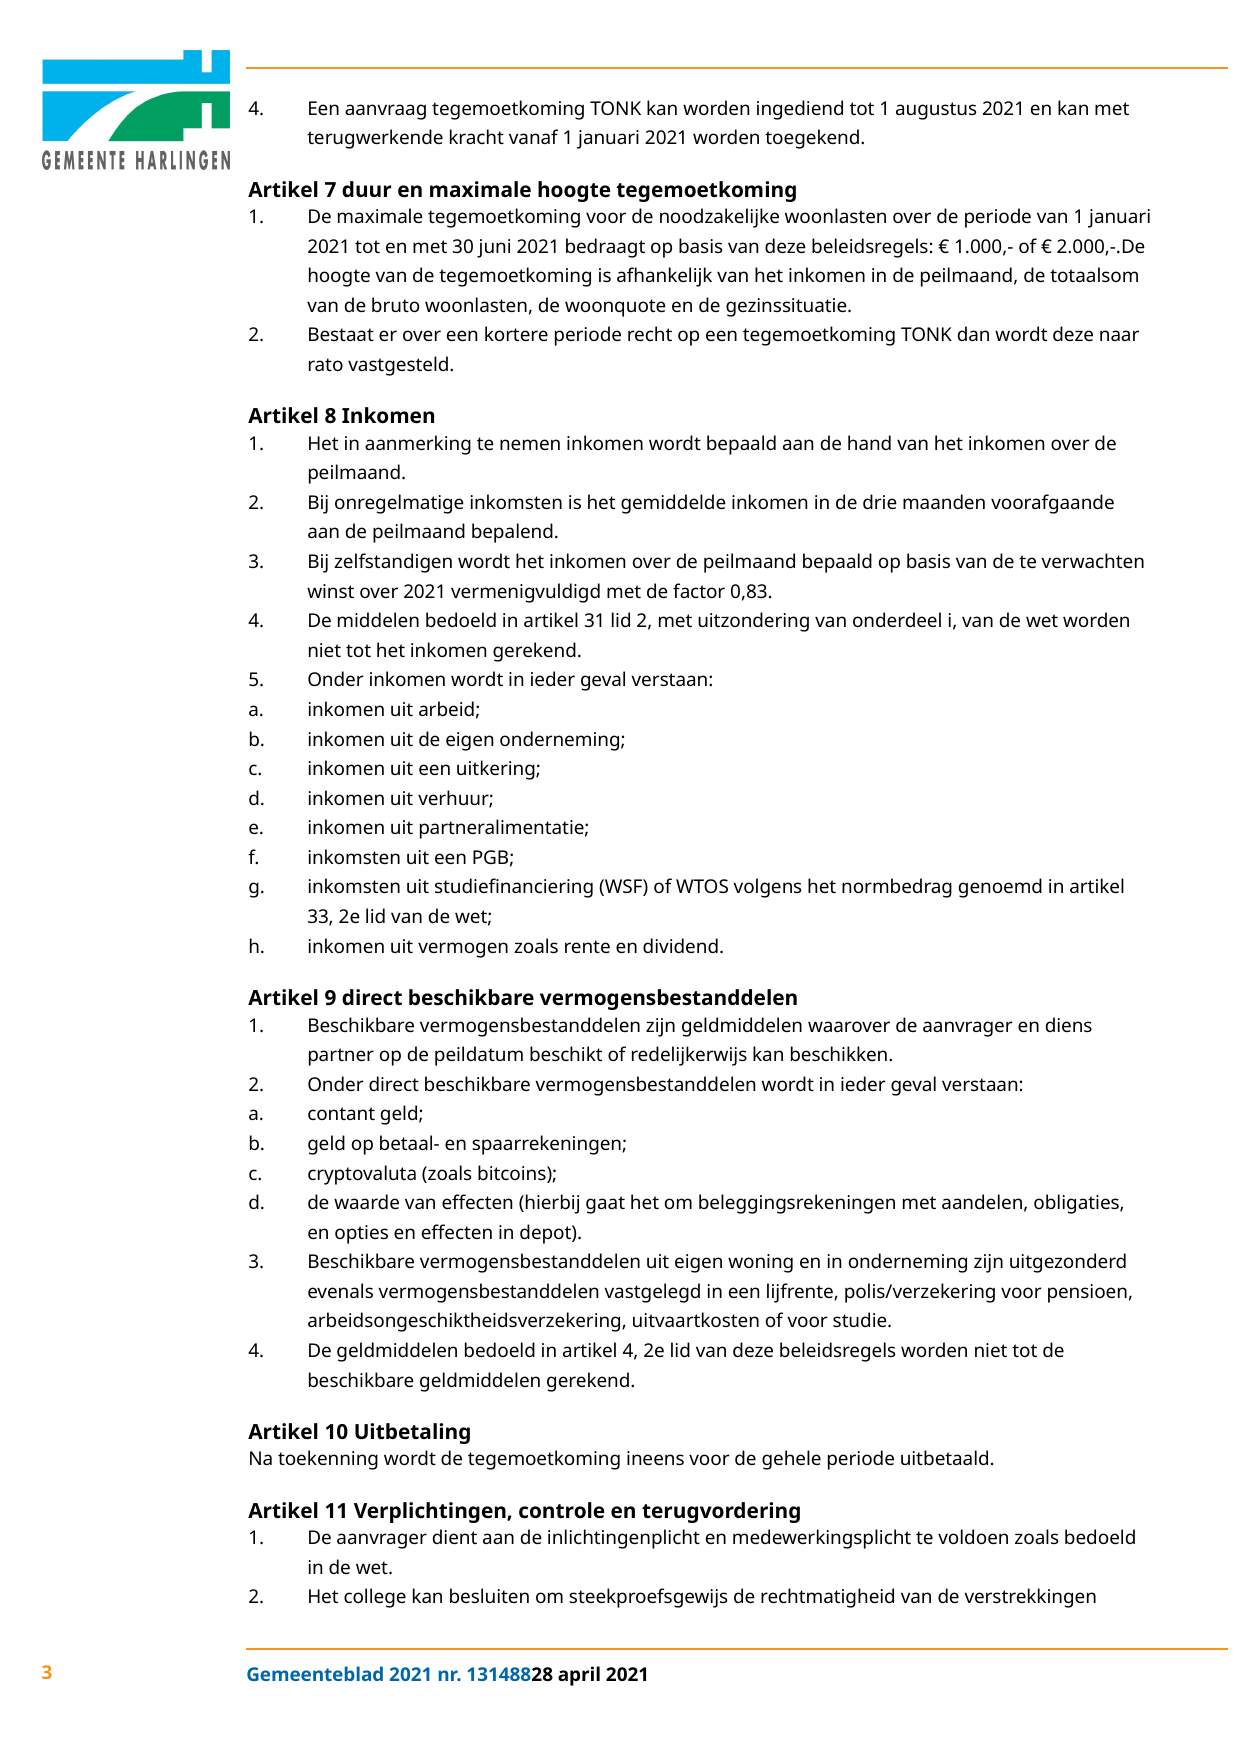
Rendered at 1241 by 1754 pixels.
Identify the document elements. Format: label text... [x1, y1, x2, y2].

list De maximale tegemoetkoming voor de noodzakelijke woonlasten over de periode van 1 januari 2021 tot en met 30 juni 2021 bedraagt op basis van deze beleidsregels: € 1.000,- of € 2.000,-.De hoogte van de tegemoetkoming is afhankelijk van het inkomen in de peilmaand, de totaalsom van de bruto woonlasten, de woonquote en de gezinssituatie. [248, 203, 1152, 318]
text Artikel 10 Uitbetaling [248, 1417, 1152, 1446]
list inkomen uit arbeid; [248, 696, 1152, 722]
list inkomsten uit een PGB; [248, 844, 1152, 870]
list Onder direct beschikbare vermogensbestanddelen wordt in ieder geval verstaan: [248, 1071, 1152, 1097]
picture [41, 47, 231, 172]
list inkomen uit partneralimentatie; [248, 814, 1152, 840]
list inkomen uit verhuur; [248, 785, 1152, 811]
list Bij onregelmatige inkomsten is het gemiddelde inkomen in de drie maanden voorafgaande aan de peilmaand bepalend. [248, 489, 1152, 544]
list De aanvrager dient aan de inlichtingenplicht en medewerkingsplicht te voldoen zoals bedoeld in de wet. [248, 1524, 1152, 1580]
list de waarde van effecten (hierbij gaat het om beleggingsrekeningen met aandelen, obligaties, en opties en effecten in depot). [248, 1189, 1152, 1244]
text Artikel 8 Inkomen [248, 402, 1152, 430]
text Artikel 11 Verplichtingen, controle en terugvordering [248, 1496, 1152, 1524]
list Het in aanmerking te nemen inkomen wordt bepaald aan de hand van het inkomen over de peilmaand. [248, 430, 1152, 485]
list Beschikbare vermogensbestanddelen uit eigen woning en in onderneming zijn uitgezonderd evenals vermogensbestanddelen vastgelegd in een lijfrente, polis/verzekering voor pensioen, arbeidsongeschiktheidsverzekering, uitvaartkosten of voor studie. [248, 1248, 1152, 1333]
list inkomen uit vermogen zoals rente en dividend. [248, 933, 1152, 959]
list Bij zelfstandigen wordt het inkomen over de peilmaand bepaald op basis van de te verwachten winst over 2021 vermenigvuldigd met de factor 0,83. [248, 548, 1152, 604]
text Artikel 9 direct beschikbare vermogensbestanddelen [248, 983, 1152, 1012]
list De middelen bedoeld in artikel 31 lid 2, met uitzondering van onderdeel i, van de wet worden niet tot het inkomen gerekend. [248, 607, 1152, 663]
list inkomen uit een uitkering; [248, 755, 1152, 781]
list Het college kan besluiten om steekproefsgewijs de rechtmatigheid van de verstrekkingen [248, 1584, 1152, 1609]
list geld op betaal- en spaarrekeningen; [248, 1130, 1152, 1156]
list cryptovaluta (zoals bitcoins); [248, 1160, 1152, 1185]
list contant geld; [248, 1101, 1152, 1126]
text Na toekenning wordt de tegemoetkoming ineens voor de gehele periode uitbetaald. [248, 1446, 1152, 1471]
list Een aanvraag tegemoetkoming TONK kan worden ingediend tot 1 augustus 2021 en kan met terugwerkende kracht vanaf 1 januari 2021 worden toegekend. [248, 95, 1152, 150]
text Artikel 7 duur en maximale hoogte tegemoetkoming [248, 175, 1152, 203]
list Beschikbare vermogensbestanddelen zijn geldmiddelen waarover de aanvrager en diens partner op de peildatum beschikt of redelijkerwijs kan beschikken. [248, 1012, 1152, 1067]
list Onder inkomen wordt in ieder geval verstaan: [248, 667, 1152, 692]
list Bestaat er over een kortere periode recht op een tegemoetkoming TONK dan wordt deze naar rato vastgesteld. [248, 322, 1152, 377]
list inkomen uit de eigen onderneming; [248, 726, 1152, 752]
list inkomsten uit studiefinanciering (WSF) of WTOS volgens het normbedrag genoemd in artikel 33, 2e lid van de wet; [248, 874, 1152, 929]
list De geldmiddelen bedoeld in artikel 4, 2e lid van deze beleidsregels worden niet tot de beschikbare geldmiddelen gerekend. [248, 1337, 1152, 1392]
